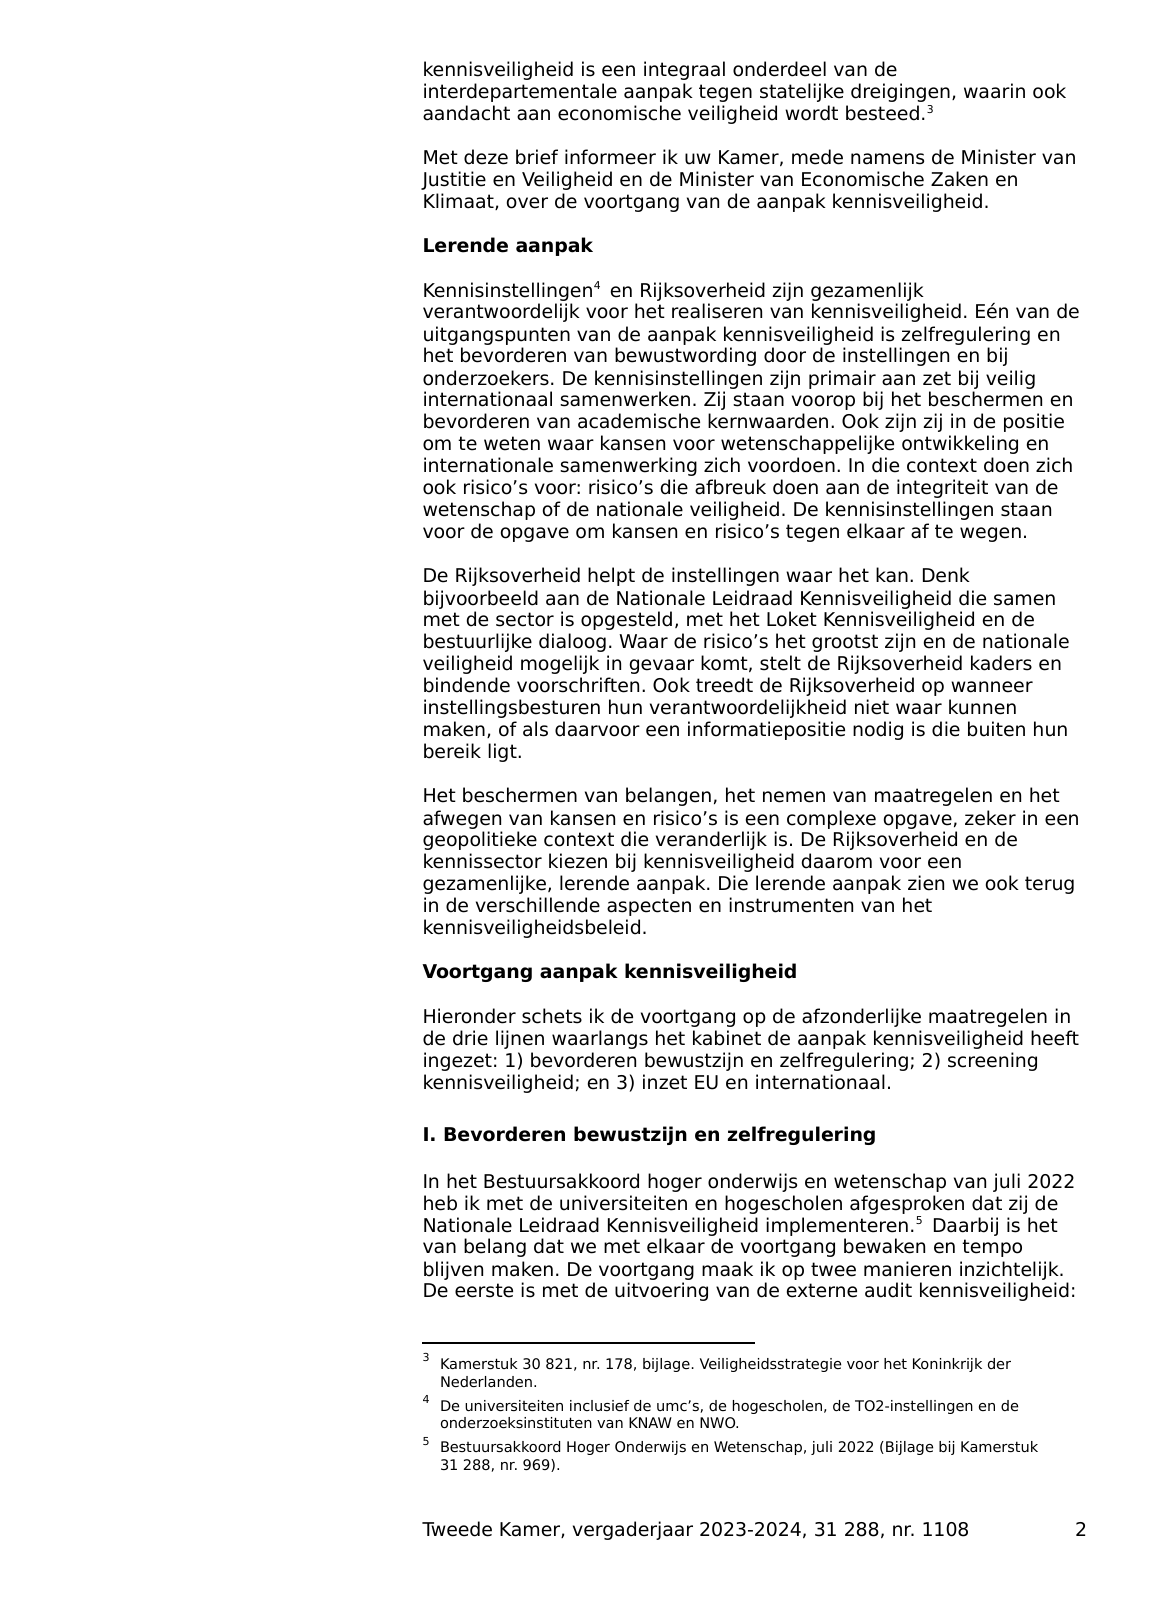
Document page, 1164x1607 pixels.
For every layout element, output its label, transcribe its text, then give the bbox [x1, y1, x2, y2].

text In het Bestuursakkoord hoger onderwijs en wetenschap van juli 2022 heb ik met de universiteiten en hogescholen afgesproken dat zij de Nationale Leidraad Kennisveiligheid implementeren. Daarbij is het van belang dat we met elkaar de voortgang bewaken en tempo blijven maken. De voortgang maak ik op twee manieren inzichtelijk. De eerste is met de uitvoering van de externe audit kennisveiligheid: [422, 1171, 1087, 1302]
text Bestuursakkoord Hoger Onderwijs en Wetenschap, juli 2022 (Bijlage bij Kamerstuk 31 288, nr. 969). [422, 1435, 1087, 1474]
subtitle I. Bevorderen bewustzijn en zelfregulering [422, 1123, 1087, 1146]
text Het beschermen van belangen, het nemen van maatregelen en het afwegen van kansen en risico’s is een complexe opgave, zeker in een geopolitieke context die veranderlijk is. De Rijksoverheid en de kennissector kiezen bij kennisveiligheid daarom voor een gezamenlijke, lerende aanpak. Die lerende aanpak zien we ook terug in de verschillende aspecten en instrumenten van het kennisveiligheidsbeleid. [422, 785, 1087, 939]
text Hieronder schets ik de voortgang op de afzonderlijke maatregelen in de drie lijnen waarlangs het kabinet de aanpak kennisveiligheid heeft ingezet: 1) bevorderen bewustzijn en zelfregulering; 2) screening kennisveiligheid; en 3) inzet EU en internationaal. [422, 1006, 1087, 1093]
subtitle Voortgang aanpak kennisveiligheid [422, 961, 1087, 983]
text Kennisinstellingen en Rijksoverheid zijn gezamenlijk verantwoordelijk voor het realiseren van kennisveiligheid. Eén van de uitgangspunten van de aanpak kennisveiligheid is zelfregulering en het bevorderen van bewustwording door de instellingen en bij onderzoekers. De kennisinstellingen zijn primair aan zet bij veilig internationaal samenwerken. Zij staan voorop bij het beschermen en bevorderen van academische kernwaarden. Ook zijn zij in de positie om te weten waar kansen voor wetenschappelijke ontwikkeling en internationale samenwerking zich voordoen. In die context doen zich ook risico’s voor: risico’s die afbreuk doen aan de integriteit van de wetenschap of de nationale veiligheid. De kennisinstellingen staan voor de opgave om kansen en risico’s tegen elkaar af te wegen. [422, 279, 1087, 543]
text Kamerstuk 30 821, nr. 178, bijlage. Veiligheidsstrategie voor het Koninkrijk der Nederlanden. [422, 1352, 1087, 1391]
text Met deze brief informeer ik uw Kamer, mede namens de Minister van Justitie en Veiligheid en de Minister van Economische Zaken en Klimaat, over de voortgang van de aanpak kennisveiligheid. [422, 147, 1087, 213]
subtitle Lerende aanpak [422, 235, 1087, 257]
text kennisveiligheid is een integraal onderdeel van de interdepartementale aanpak tegen statelijke dreigingen, waarin ook aandacht aan economische veiligheid wordt besteed. [422, 59, 1087, 125]
text De universiteiten inclusief de umc’s, de hogescholen, de TO2-instellingen en de onderzoeksinstituten van KNAW en NWO. [422, 1393, 1087, 1432]
text De Rijksoverheid helpt de instellingen waar het kan. Denk bijvoorbeeld aan de Nationale Leidraad Kennisveiligheid die samen met de sector is opgesteld, met het Loket Kennisveiligheid en de bestuurlijke dialoog. Waar de risico’s het grootst zijn en de nationale veiligheid mogelijk in gevaar komt, stelt de Rijksoverheid kaders en bindende voorschriften. Ook treedt de Rijksoverheid op wanneer instellingsbesturen hun verantwoordelijkheid niet waar kunnen maken, of als daarvoor een informatiepositie nodig is die buiten hun bereik ligt. [422, 565, 1087, 763]
